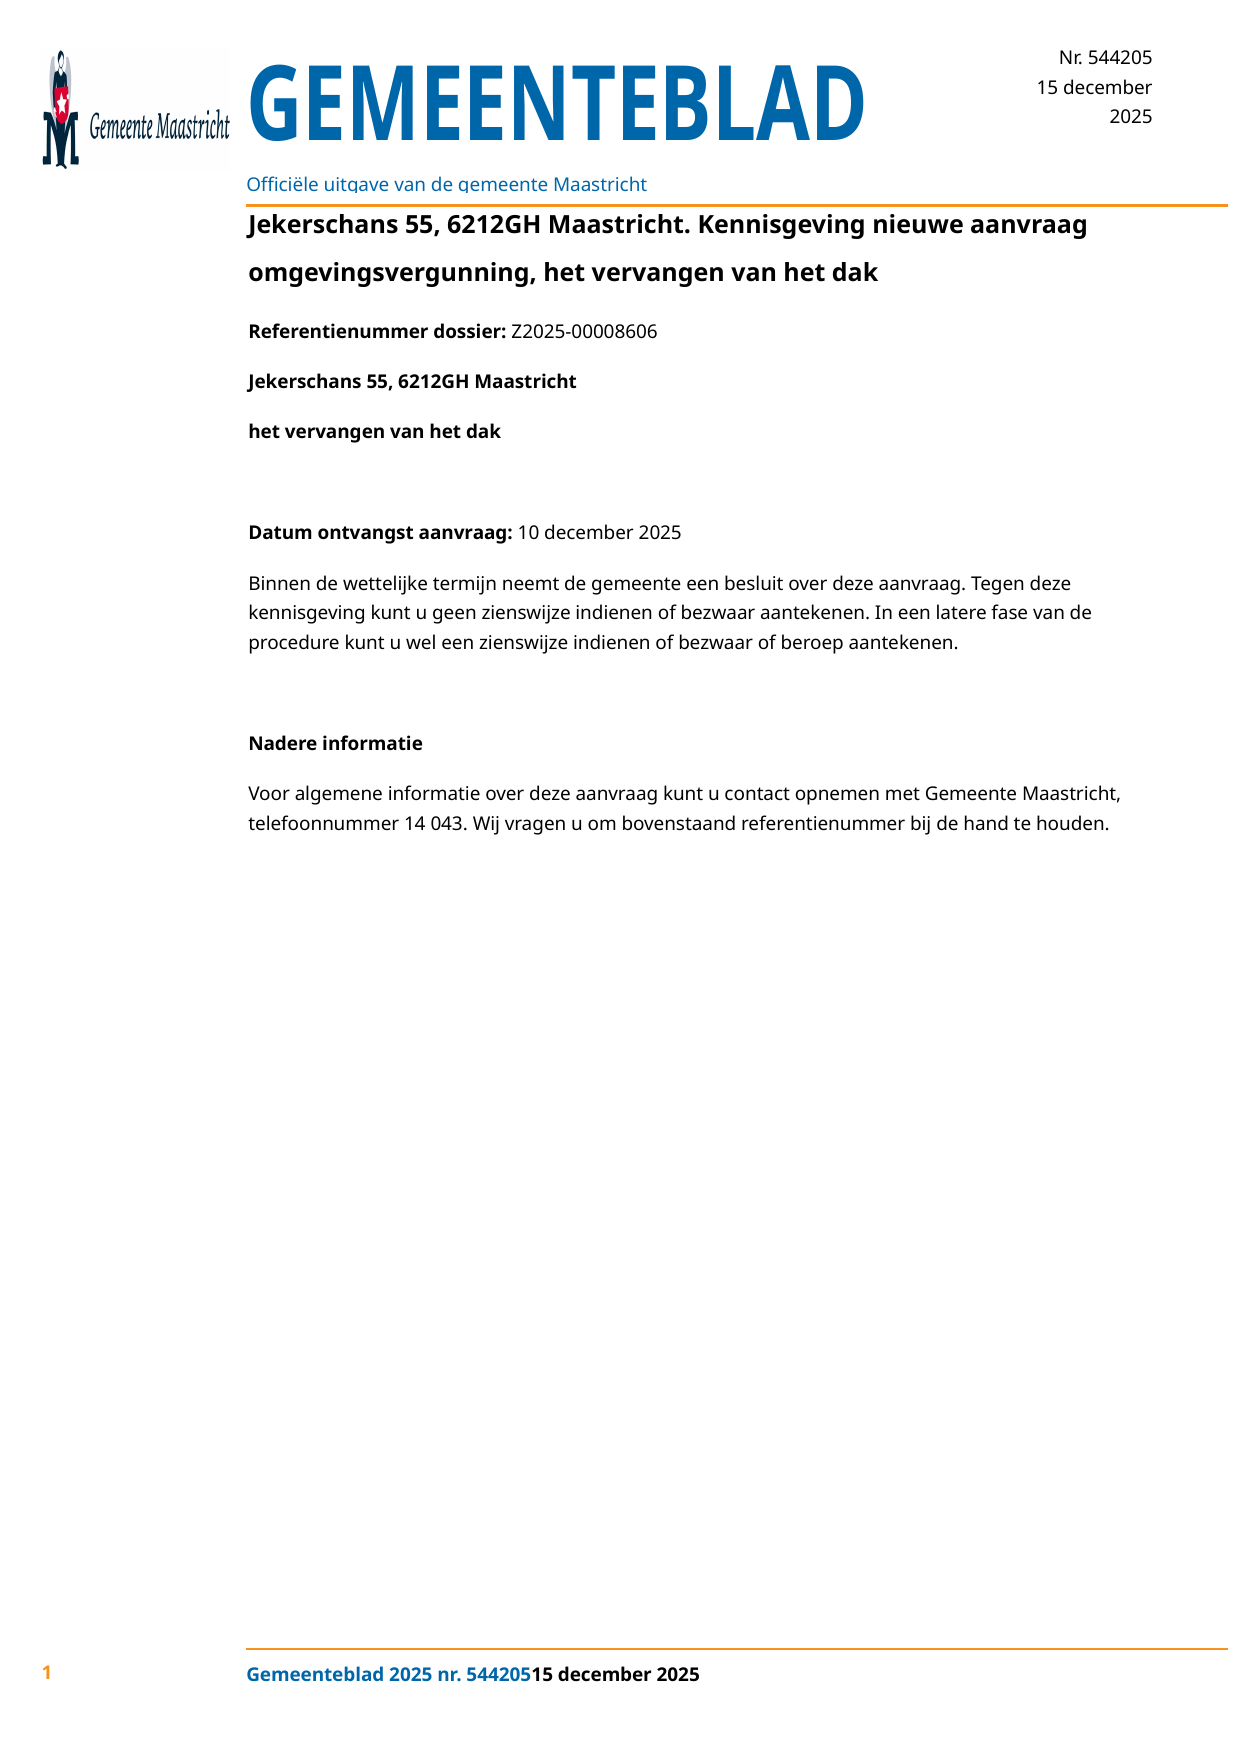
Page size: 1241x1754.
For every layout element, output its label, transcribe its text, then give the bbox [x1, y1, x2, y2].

text Jekerschans 55, 6212GH Maastricht [248, 368, 1152, 394]
text Binnen de wettelijke termijn neemt de gemeente een besluit over deze aanvraag. Tegen deze kennisgeving kunt u geen zienswijze indienen of bezwaar aantekenen. In een latere fase van de procedure kunt u wel een zienswijze indienen of bezwaar of beroep aantekenen. [248, 570, 1152, 655]
text Jekerschans 55, 6212GH Maastricht. Kennisgeving nieuwe aanvraag omgevingsvergunning, het vervangen van het dak [248, 207, 1152, 288]
text Voor algemene informatie over deze aanvraag kunt u contact opnemen met Gemeente Maastricht, telefoonnummer 14 043. Wij vragen u om bovenstaand referentienummer bij de hand te houden. [248, 780, 1152, 836]
picture [41, 47, 231, 172]
text Datum ontvangst aanvraag: 10 december 2025 [248, 519, 1152, 545]
text Nadere informatie [248, 730, 1152, 756]
text Referentienummer dossier: Z2025-00008606 [248, 318, 1152, 344]
text het vervangen van het dak [248, 419, 1152, 444]
